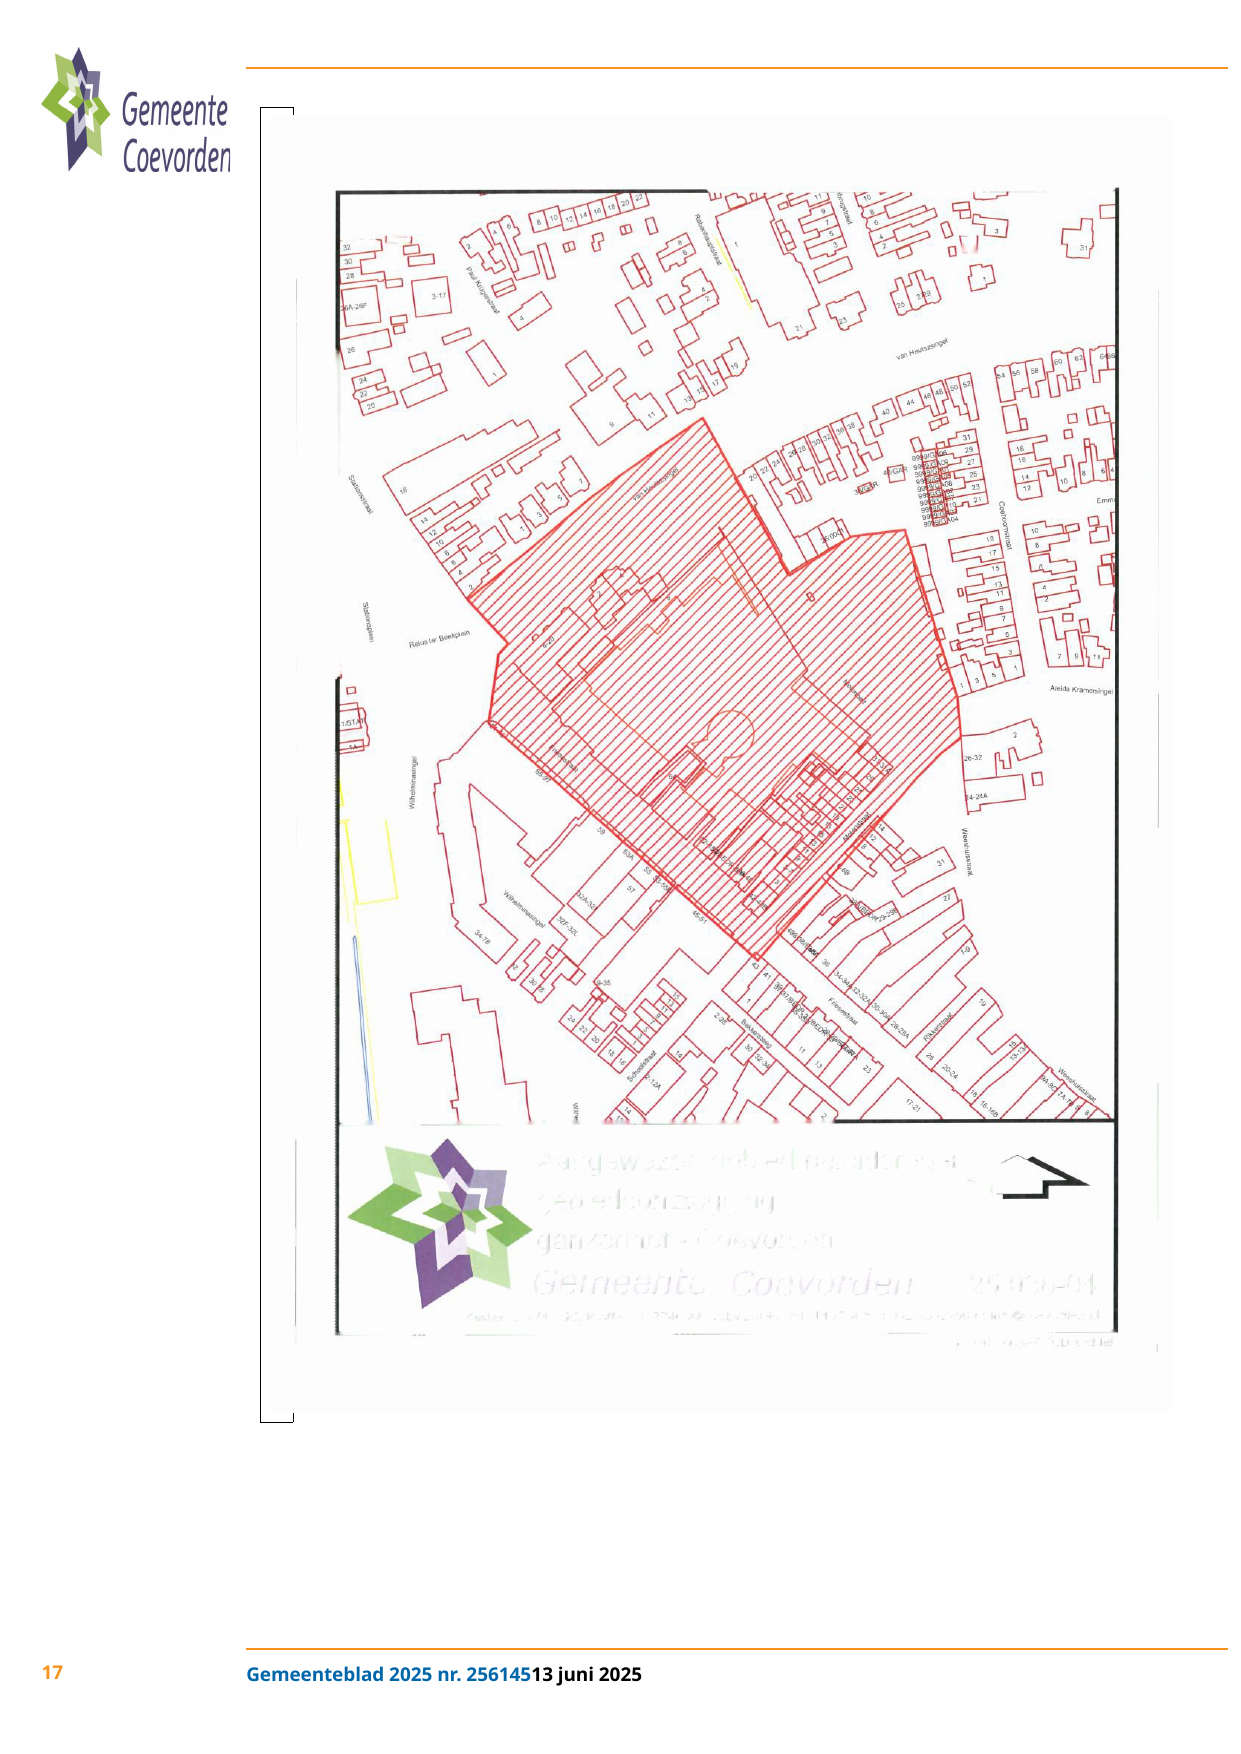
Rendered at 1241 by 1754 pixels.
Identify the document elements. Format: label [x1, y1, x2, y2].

picture [268, 115, 1173, 1413]
picture [41, 47, 231, 172]
